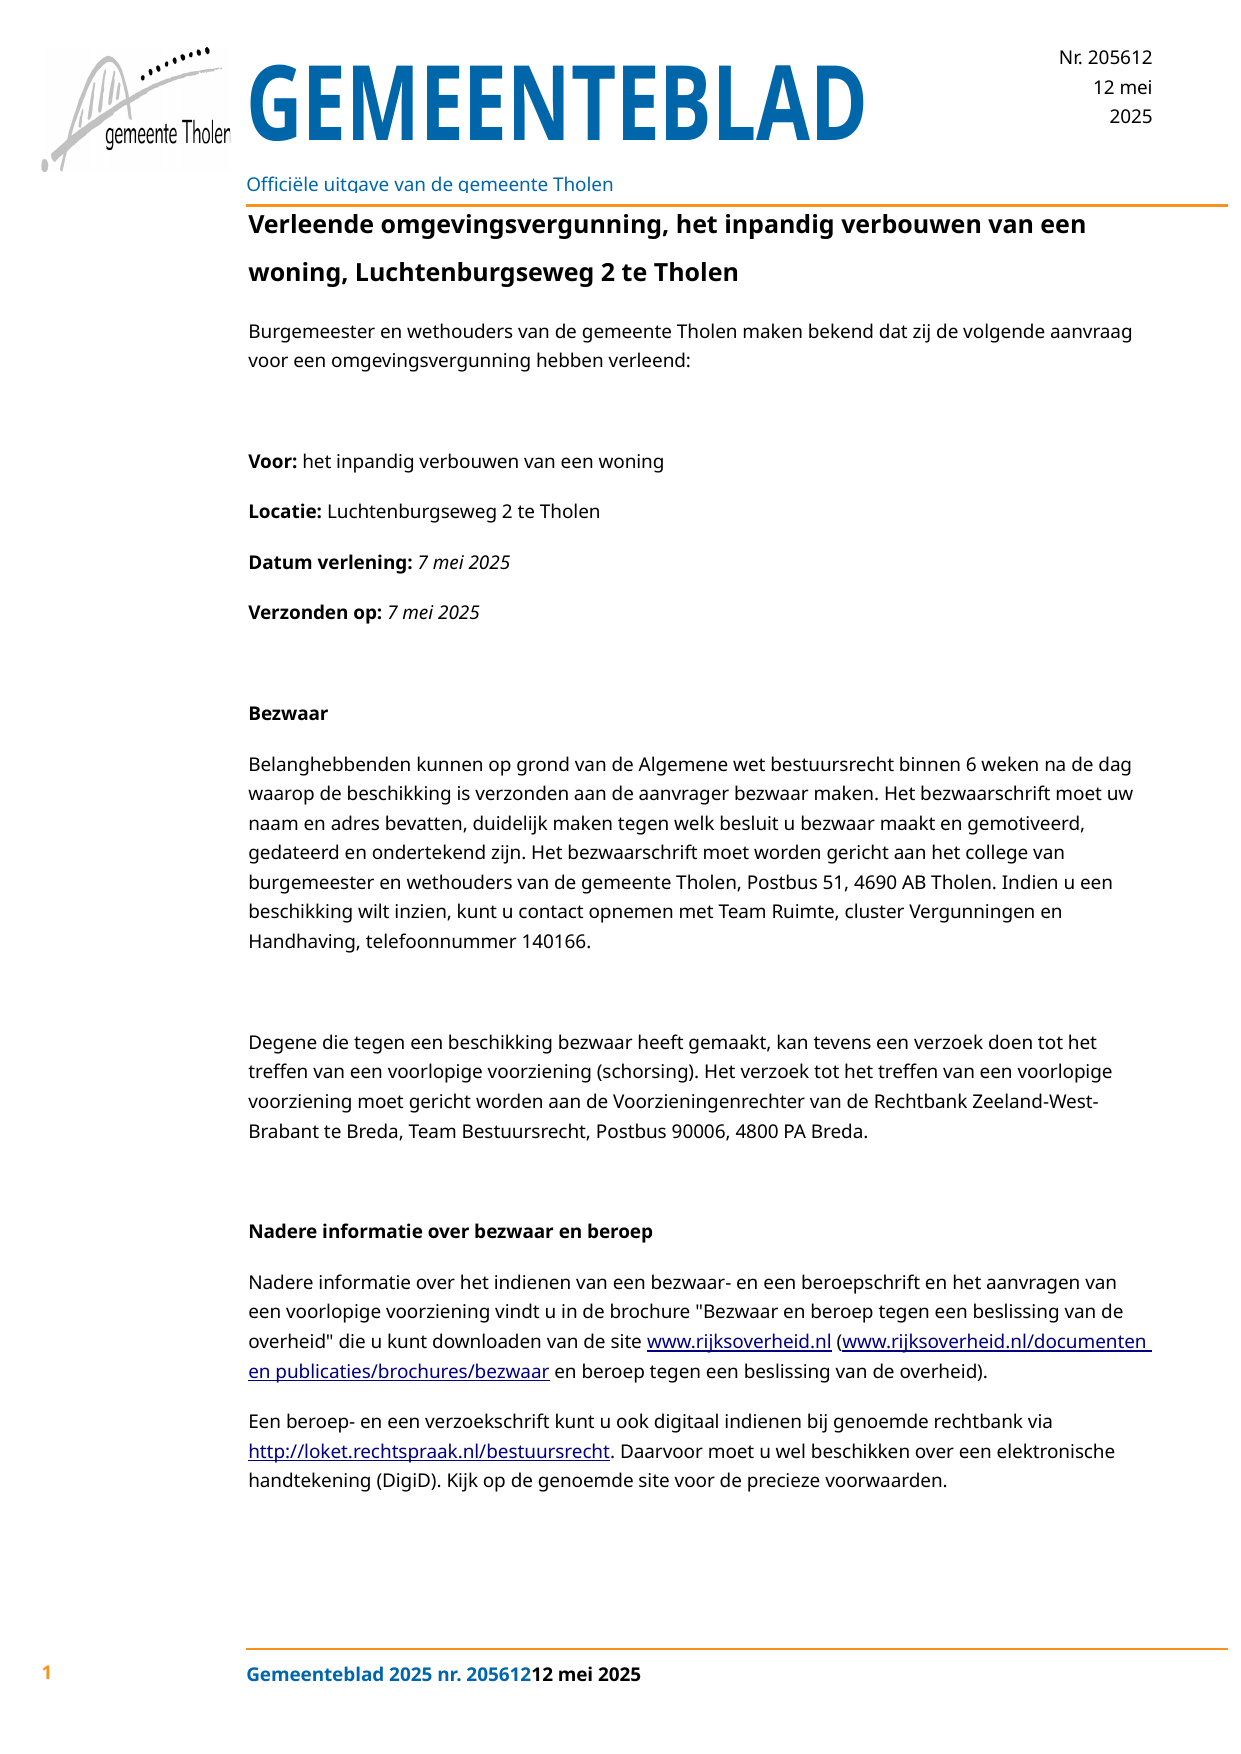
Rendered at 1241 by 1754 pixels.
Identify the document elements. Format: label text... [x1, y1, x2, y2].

text Nadere informatie over het indienen van een bezwaar- en een beroepschrift en het aanvragen van een voorlopige voorziening vindt u in de brochure "Bezwaar en beroep tegen een beslissing van de overheid" die u kunt downloaden van de site www.rijksoverheid.nl (www.rijksoverheid.nl/documenten en publicaties/brochures/bezwaar en beroep tegen een beslissing van de overheid). [248, 1269, 1152, 1384]
text Verzonden op: 7 mei 2025 [248, 599, 1152, 625]
text Datum verlening: 7 mei 2025 [248, 549, 1152, 575]
text Een beroep- en een verzoekschrift kunt u ook digitaal indienen bij genoemde rechtbank via http://loket.rechtspraak.nl/bestuursrecht. Daarvoor moet u wel beschikken over een elektronische handtekening (DigiD). Kijk op de genoemde site voor de precieze voorwaarden. [248, 1408, 1152, 1493]
text Degene die tegen een beschikking bezwaar heeft gemaakt, kan tevens een verzoek doen tot het treffen van een voorlopige voorziening (schorsing). Het verzoek tot het treffen van een voorlopige voorziening moet gericht worden aan de Voorzieningenrechter van de Rechtbank Zeeland-West-Brabant te Breda, Team Bestuursrecht, Postbus 90006, 4800 PA Breda. [248, 1029, 1152, 1144]
text Belanghebbenden kunnen op grond van de Algemene wet bestuursrecht binnen 6 weken na de dag waarop de beschikking is verzonden aan de aanvrager bezwaar maken. Het bezwaarschrift moet uw naam en adres bevatten, duidelijk maken tegen welk besluit u bezwaar maakt en gemotiveerd, gedateerd en ondertekend zijn. Het bezwaarschrift moet worden gericht aan het college van burgemeester en wethouders van de gemeente Tholen, Postbus 51, 4690 AB Tholen. Indien u een beschikking wilt inzien, kunt u contact opnemen met Team Ruimte, cluster Vergunningen en Handhaving, telefoonnummer 140166. [248, 751, 1152, 954]
text Bezwaar [248, 700, 1152, 726]
text Verleende omgevingsvergunning, het inpandig verbouwen van een woning, Luchtenburgseweg 2 te Tholen [248, 207, 1152, 288]
text Voor: het inpandig verbouwen van een woning [248, 448, 1152, 474]
text Burgemeester en wethouders van de gemeente Tholen maken bekend dat zij de volgende aanvraag voor een omgevingsvergunning hebben verleend: [248, 318, 1152, 373]
picture [41, 47, 231, 172]
text Locatie: Luchtenburgseweg 2 te Tholen [248, 499, 1152, 524]
text Nadere informatie over bezwaar en beroep [248, 1219, 1152, 1244]
